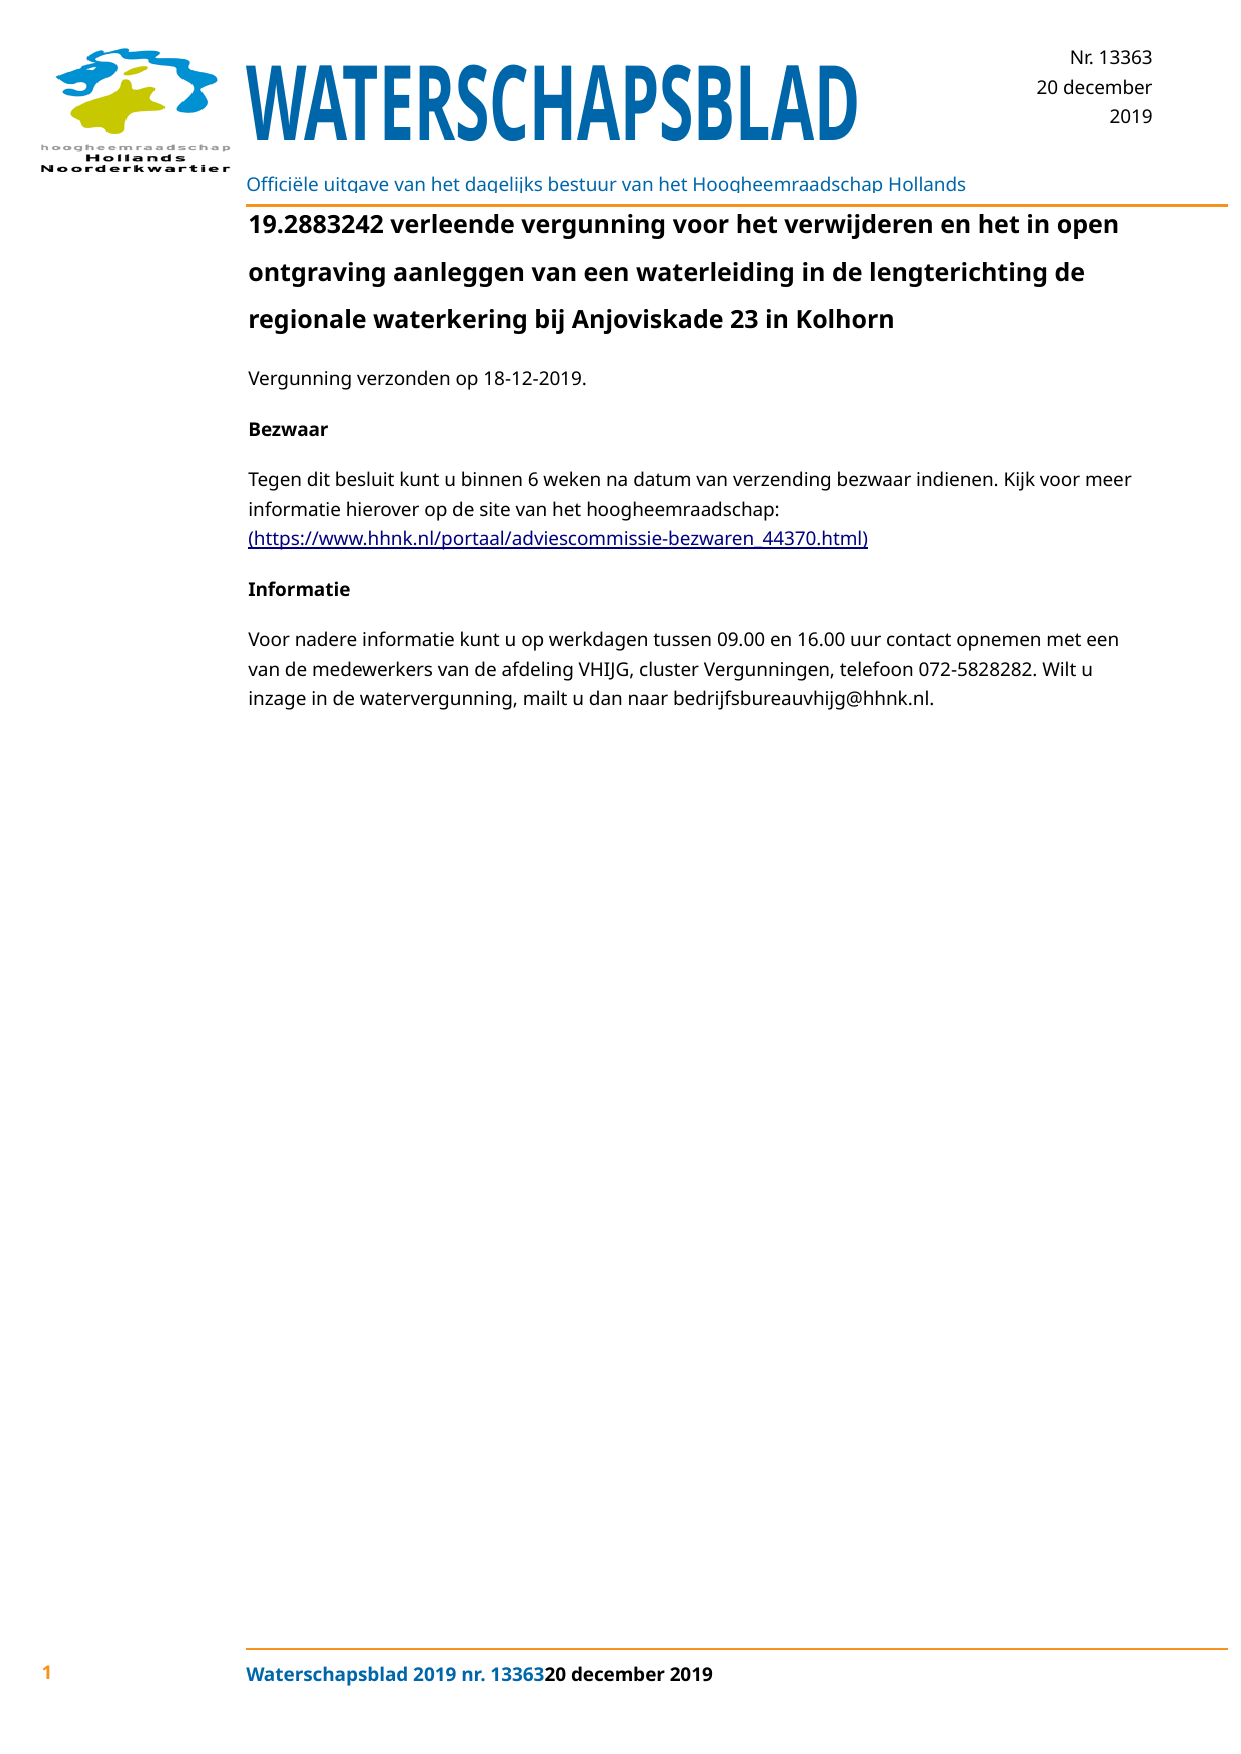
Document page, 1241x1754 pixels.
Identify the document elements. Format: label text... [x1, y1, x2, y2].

text Vergunning verzonden op 18-12-2019. [248, 366, 1152, 391]
text 19.2883242 verleende vergunning voor het verwijderen en het in open ontgraving aanleggen van een waterleiding in de lengterichting de regionale waterkering bij Anjoviskade 23 in Kolhorn [248, 207, 1152, 336]
text Bezwaar [248, 416, 1152, 442]
text Informatie [248, 576, 1152, 602]
text Voor nadere informatie kunt u op werkdagen tussen 09.00 en 16.00 uur contact opnemen met een van de medewerkers van de afdeling VHIJG, cluster Vergunningen, telefoon 072-5828282. Wilt u inzage in de watervergunning, mailt u dan naar bedrijfsbureauvhijg@hhnk.nl. [248, 626, 1152, 711]
picture [41, 47, 231, 172]
text Tegen dit besluit kunt u binnen 6 weken na datum van verzending bezwaar indienen. Kijk voor meer informatie hierover op de site van het hoogheemraadschap: (https://www.hhnk.nl/portaal/adviescommissie-bezwaren_44370.html) [248, 466, 1152, 551]
